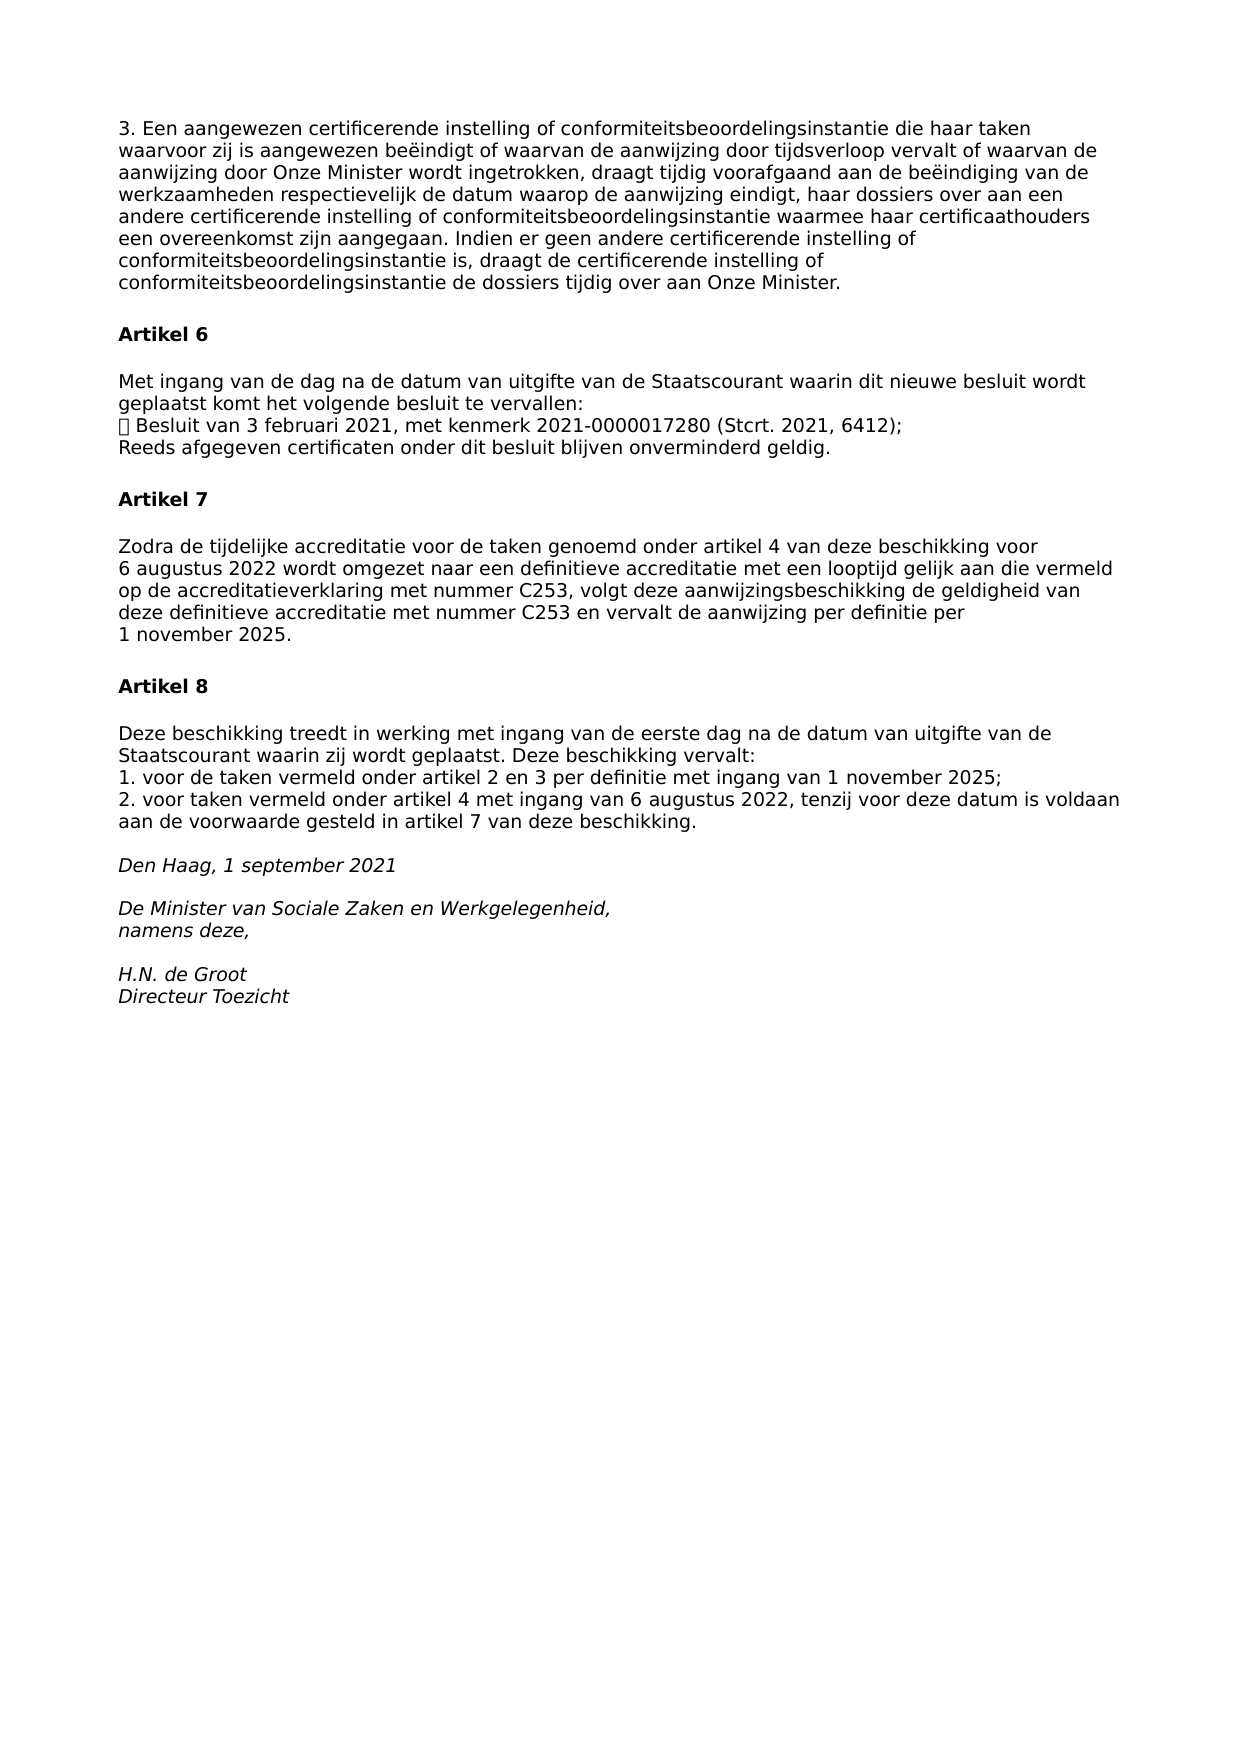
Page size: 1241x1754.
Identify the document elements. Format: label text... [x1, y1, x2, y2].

text Reeds afgegeven certificaten onder dit besluit blijven onverminderd geldig. [118, 437, 1122, 459]
text Deze beschikking treedt in werking met ingang van de eerste dag na de datum van uitgifte van de Staatscourant waarin zij wordt geplaatst. Deze beschikking vervalt: [118, 723, 1122, 767]
text 1 november 2025. [118, 624, 1122, 646]
text 2. voor taken vermeld onder artikel 4 met ingang van 6 augustus 2022, tenzij voor deze datum is voldaan aan de voorwaarde gesteld in artikel 7 van deze beschikking. [118, 789, 1122, 833]
text 1. voor de taken vermeld onder artikel 2 en 3 per definitie met ingang van 1 november 2025; [118, 767, 1122, 789]
text Met ingang van de dag na de datum van uitgifte van de Staatscourant waarin dit nieuwe besluit wordt geplaatst komt het volgende besluit te vervallen: [118, 371, 1122, 415]
text 3. Een aangewezen certificerende instelling of conformiteitsbeoordelingsinstantie die haar taken waarvoor zij is aangewezen beëindigt of waarvan de aanwijzing door tijdsverloop vervalt of waarvan de aanwijzing door Onze Minister wordt ingetrokken, draagt tijdig voorafgaand aan de beëindiging van de werkzaamheden respectievelijk de datum waarop de aanwijzing eindigt, haar dossiers over aan een andere certificerende instelling of conformiteitsbeoordelingsinstantie waarmee haar certificaathouders een overeenkomst zijn aangegaan. Indien er geen andere certificerende instelling of conformiteitsbeoordelingsinstantie is, draagt de certificerende instelling of conformiteitsbeoordelingsinstantie de dossiers tijdig over aan Onze Minister. [118, 118, 1122, 294]
text Den Haag, 1 september 2021 [118, 854, 1122, 876]
subtitle Artikel 6 [118, 324, 1122, 346]
subtitle Artikel 7 [118, 489, 1122, 511]
text Zodra de tijdelijke accreditatie voor de taken genoemd onder artikel 4 van deze beschikking voor 6 augustus 2022 wordt omgezet naar een definitieve accreditatie met een looptijd gelijk aan die vermeld op de accreditatieverklaring met nummer C253, volgt deze aanwijzingsbeschikking de geldigheid van deze definitieve accreditatie met nummer C253 en vervalt de aanwijzing per definitie per [118, 536, 1122, 624]
subtitle Artikel 8 [118, 676, 1122, 698]
text De Minister van Sociale Zaken en Werkgelegenheid, namens deze, H.N. de Groot Directeur Toezicht [118, 898, 1122, 1008]
text  Besluit van 3 februari 2021, met kenmerk 2021-0000017280 (Stcrt. 2021, 6412); [118, 415, 1122, 437]
